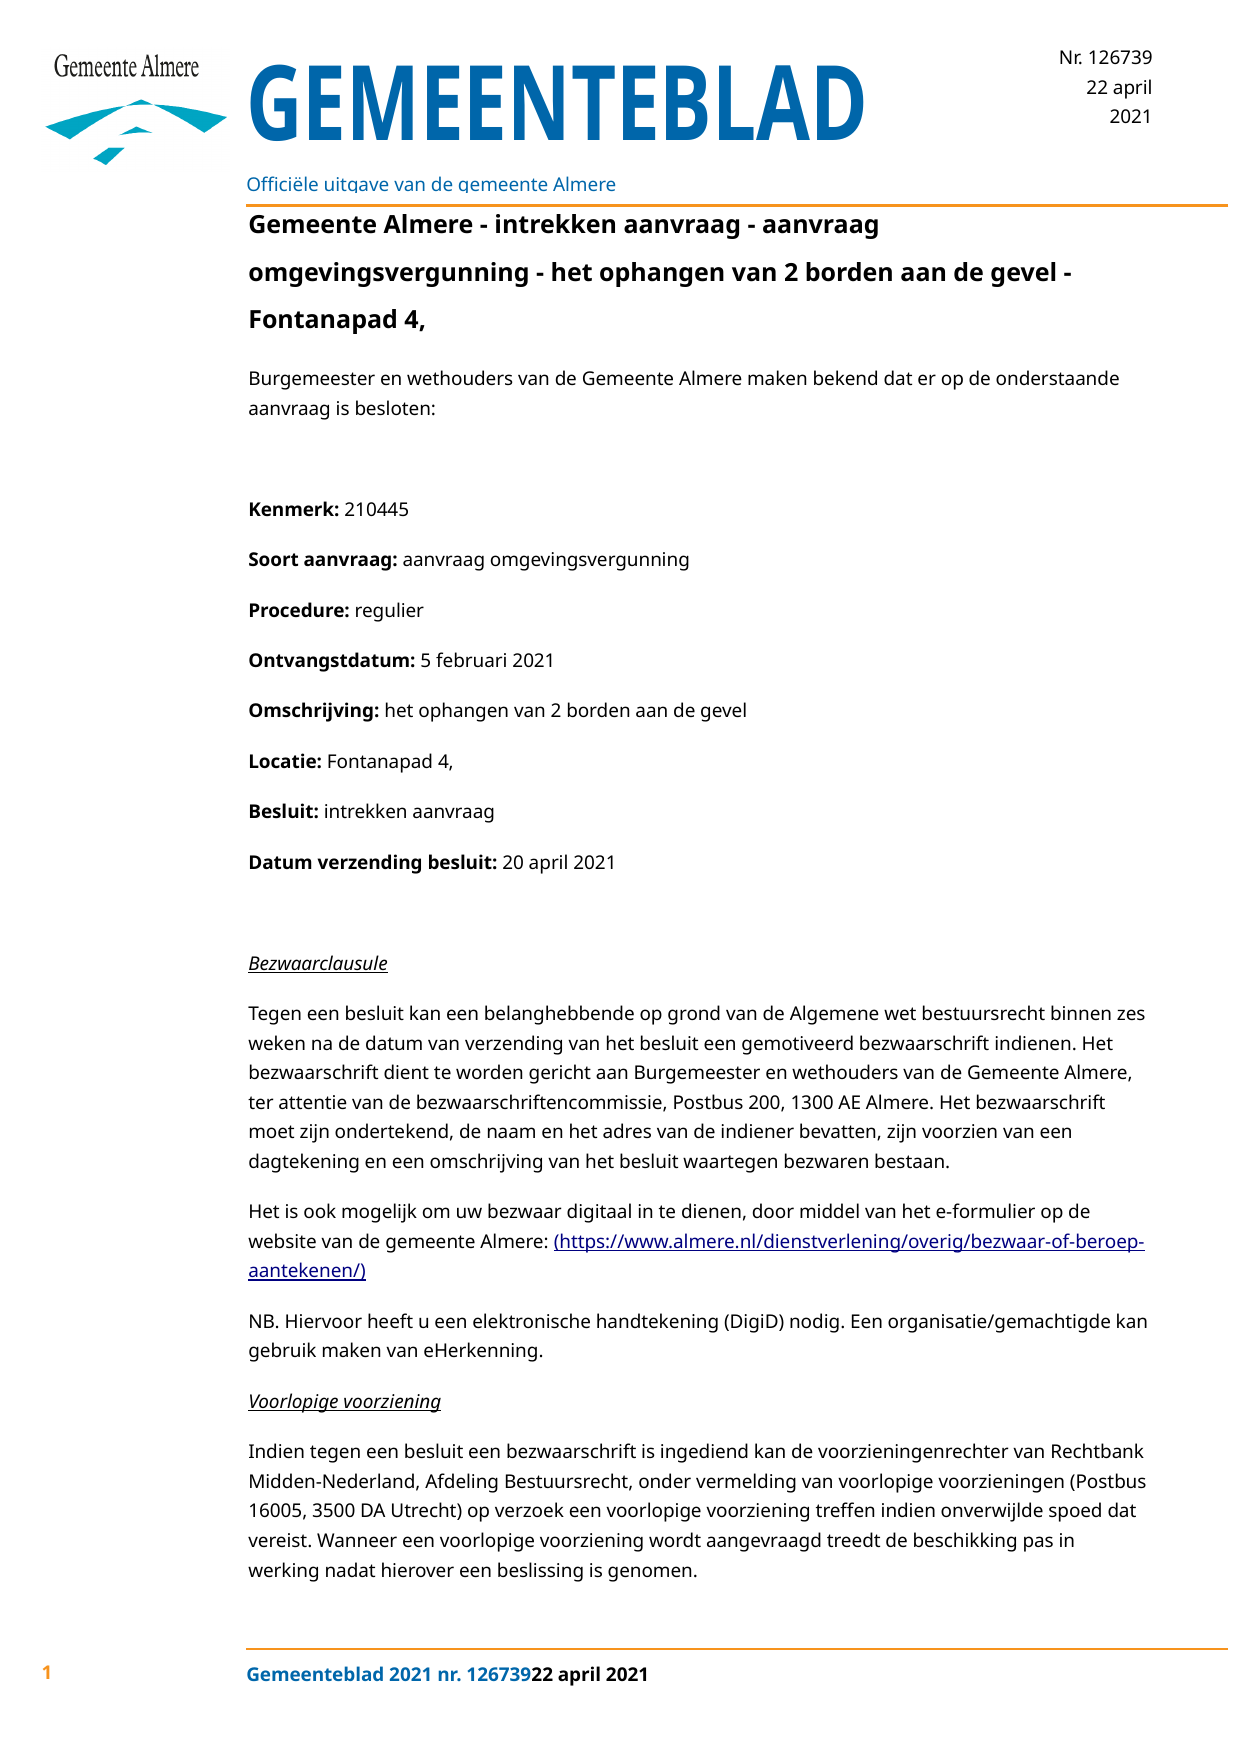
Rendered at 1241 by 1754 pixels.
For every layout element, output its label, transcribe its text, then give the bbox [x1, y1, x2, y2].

text Burgemeester en wethouders van de Gemeente Almere maken bekend dat er op de onderstaande aanvraag is besloten: [248, 366, 1152, 421]
text Procedure: regulier [248, 597, 1152, 622]
text Datum verzending besluit: 20 april 2021 [248, 849, 1152, 874]
text Omschrijving: het ophangen van 2 borden aan de gevel [248, 698, 1152, 723]
picture [41, 47, 231, 172]
text NB. Hiervoor heeft u een elektronische handtekening (DigiD) nodig. Een organisatie/gemachtigde kan gebruik maken van eHerkenning. [248, 1308, 1152, 1363]
text Ontvangstdatum: 5 februari 2021 [248, 647, 1152, 673]
text Het is ook mogelijk om uw bezwaar digitaal in te dienen, door middel van het e-formulier op de website van de gemeente Almere: (https://www.almere.nl/dienstverlening/overig/bezwaar-of-beroep-aantekenen/) [248, 1198, 1152, 1283]
text Bezwaarclausule [248, 950, 1152, 975]
text Gemeente Almere - intrekken aanvraag - aanvraag omgevingsvergunning - het ophangen van 2 borden aan de gevel - Fontanapad 4, [248, 207, 1152, 336]
text Besluit: intrekken aanvraag [248, 798, 1152, 824]
text Voorlopige voorziening [248, 1388, 1152, 1414]
text Kenmerk: 210445 [248, 496, 1152, 522]
text Indien tegen een besluit een bezwaarschrift is ingediend kan de voorzieningenrechter van Rechtbank Midden-Nederland, Afdeling Bestuursrecht, onder vermelding van voorlopige voorzieningen (Postbus 16005, 3500 DA Utrecht) op verzoek een voorlopige voorziening treffen indien onverwijlde spoed dat vereist. Wanneer een voorlopige voorziening wordt aangevraagd treedt de beschikking pas in werking nadat hierover een beslissing is genomen. [248, 1438, 1152, 1582]
text Locatie: Fontanapad 4, [248, 748, 1152, 774]
text Soort aanvraag: aanvraag omgevingsvergunning [248, 546, 1152, 572]
text Tegen een besluit kan een belanghebbende op grond van de Algemene wet bestuursrecht binnen zes weken na de datum van verzending van het besluit een gemotiveerd bezwaarschrift indienen. Het bezwaarschrift dient te worden gericht aan Burgemeester en wethouders van de Gemeente Almere, ter attentie van de bezwaarschriftencommissie, Postbus 200, 1300 AE Almere. Het bezwaarschrift moet zijn ondertekend, de naam en het adres van de indiener bevatten, zijn voorzien van een dagtekening en een omschrijving van het besluit waartegen bezwaren bestaan. [248, 1000, 1152, 1174]
